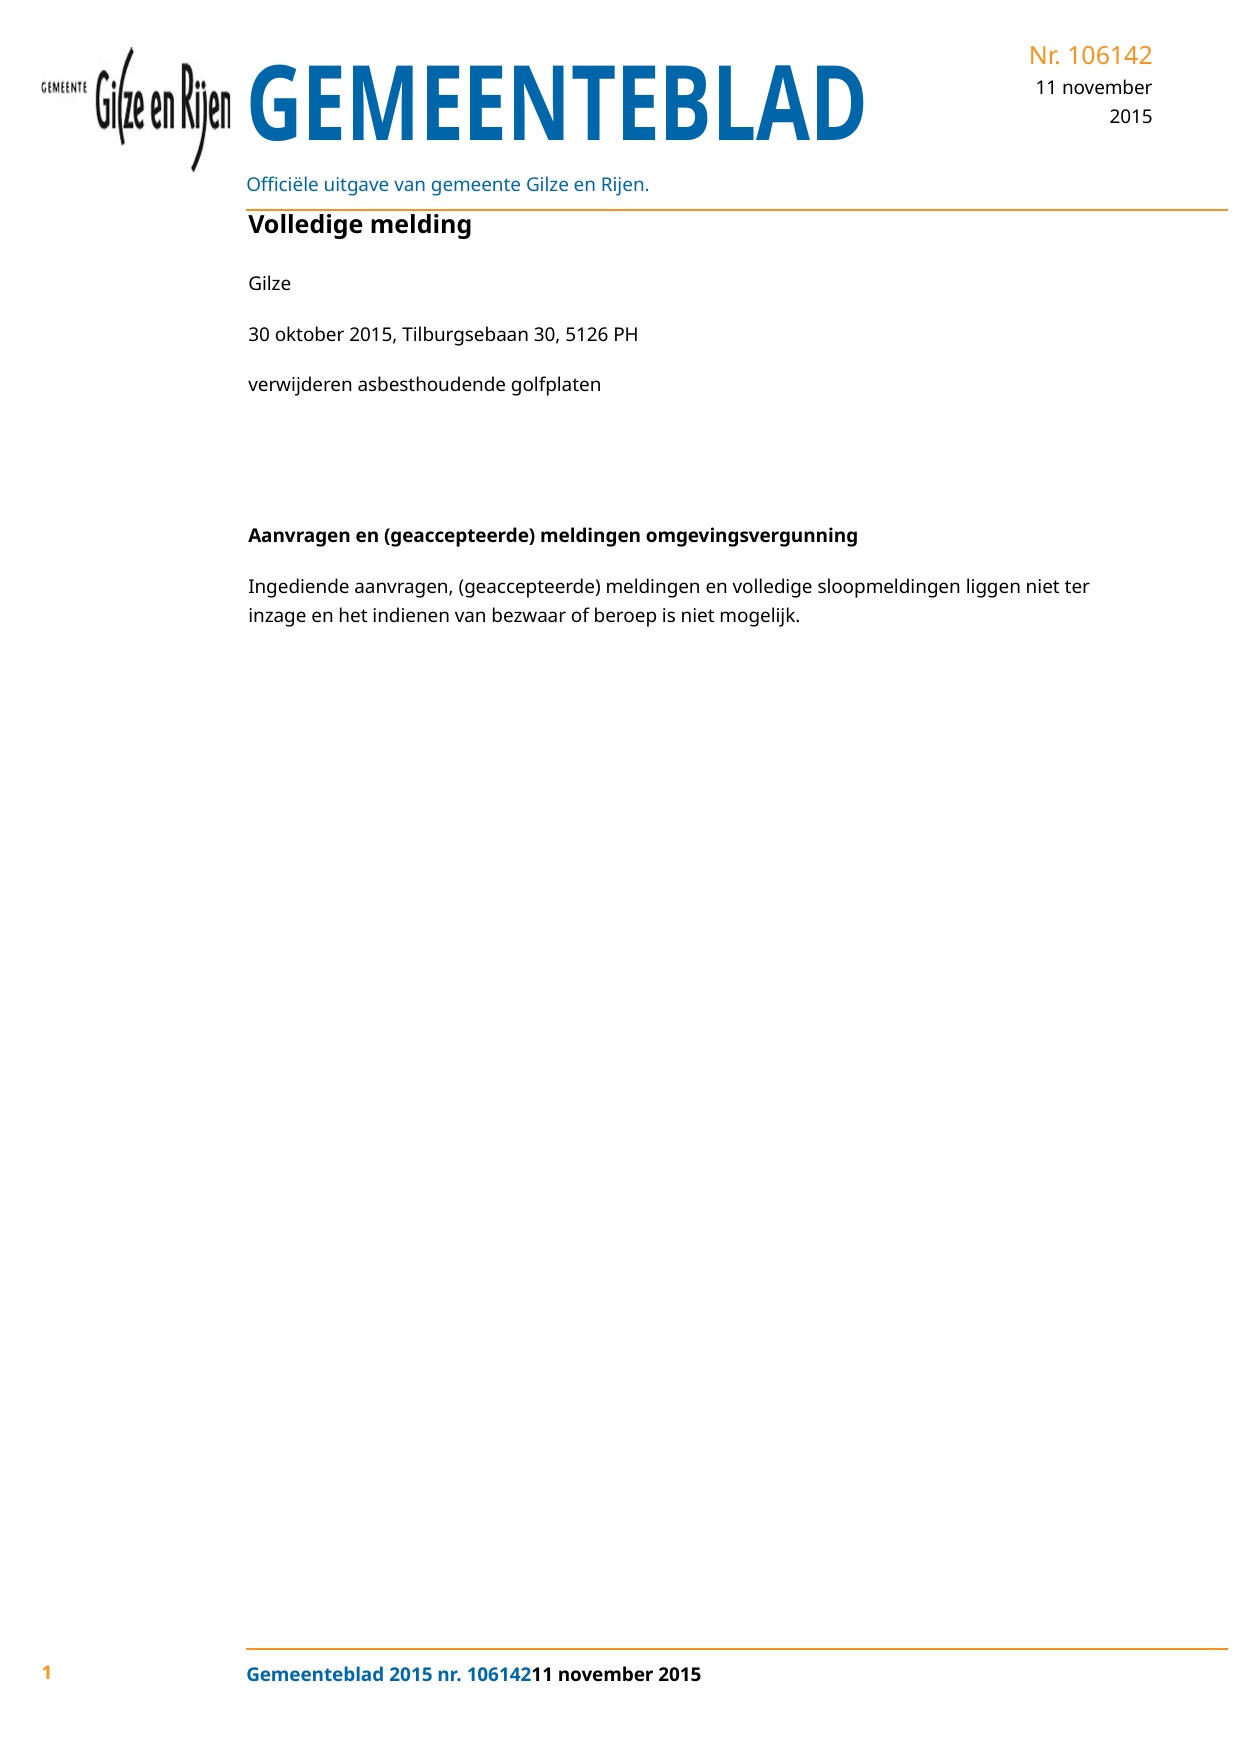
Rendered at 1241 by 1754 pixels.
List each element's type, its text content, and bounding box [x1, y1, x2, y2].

text Volledige melding [248, 211, 1152, 241]
text Gilze [248, 270, 1152, 296]
text Aanvragen en (geaccepteerde) meldingen omgevingsvergunning [248, 522, 1152, 548]
text 30 oktober 2015, Tilburgsebaan 30, 5126 PH [248, 321, 1152, 346]
text Ingediende aanvragen, (geaccepteerde) meldingen en volledige sloopmeldingen liggen niet ter inzage en het indienen van bezwaar of beroep is niet mogelijk. [248, 573, 1152, 628]
text verwijderen asbesthoudende golfplaten [248, 371, 1152, 397]
picture [41, 47, 231, 172]
